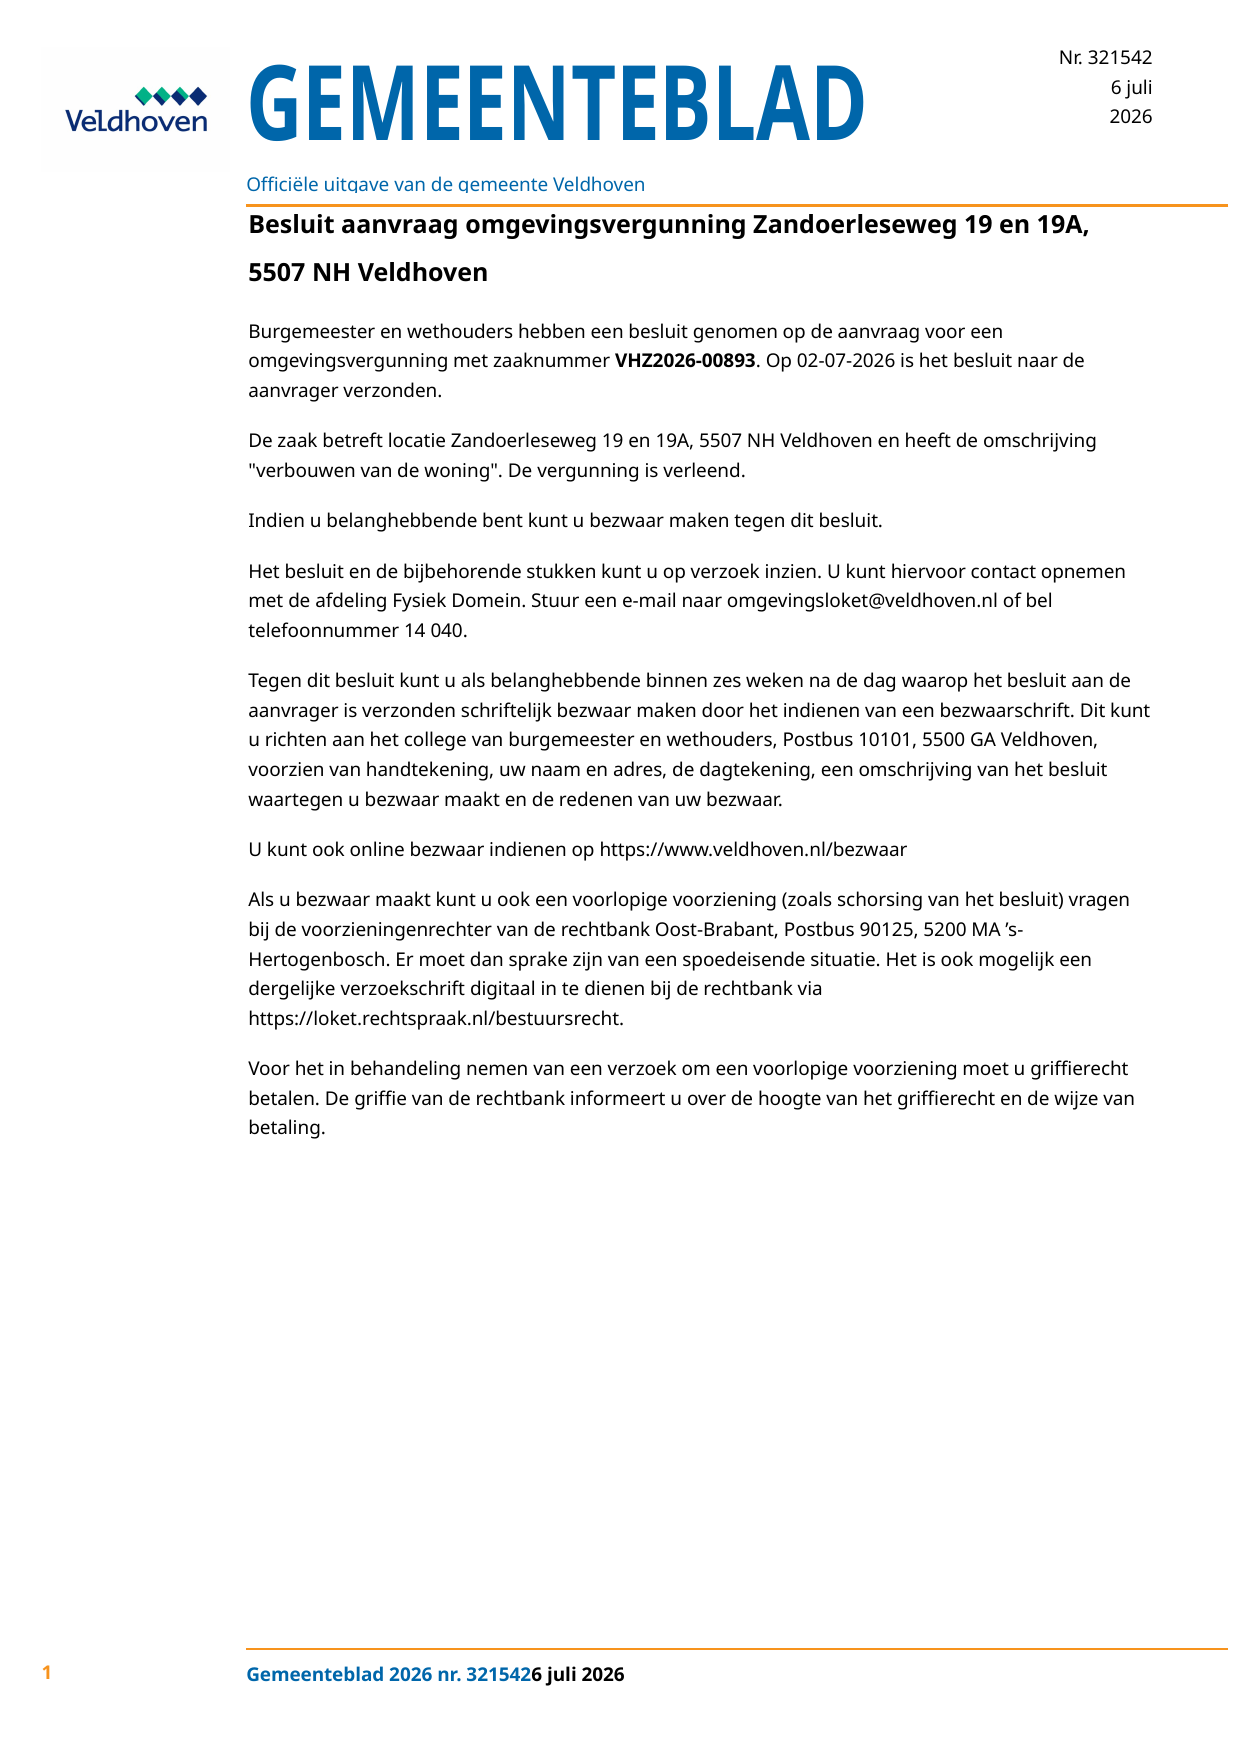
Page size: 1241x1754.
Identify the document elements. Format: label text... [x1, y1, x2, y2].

text Burgemeester en wethouders hebben een besluit genomen op de aanvraag voor een omgevingsvergunning met zaaknummer VHZ2026-00893. Op 02-07-2026 is het besluit naar de aanvrager verzonden. [248, 318, 1152, 403]
text U kunt ook online bezwaar indienen op https://www.veldhoven.nl/bezwaar [248, 836, 1152, 862]
text Het besluit en de bijbehorende stukken kunt u op verzoek inzien. U kunt hiervoor contact opnemen met de afdeling Fysiek Domein. Stuur een e-mail naar omgevingsloket@veldhoven.nl of bel telefoonnummer 14 040. [248, 558, 1152, 643]
text Voor het in behandeling nemen van een verzoek om een voorlopige voorziening moet u griffierecht betalen. De griffie van de rechtbank informeert u over de hoogte van het griffierecht en de wijze van betaling. [248, 1055, 1152, 1140]
text Tegen dit besluit kunt u als belanghebbende binnen zes weken na de dag waarop het besluit aan de aanvrager is verzonden schriftelijk bezwaar maken door het indienen van een bezwaarschrift. Dit kunt u richten aan het college van burgemeester en wethouders, Postbus 10101, 5500 GA Veldhoven, voorzien van handtekening, uw naam en adres, de dagtekening, een omschrijving van het besluit waartegen u bezwaar maakt en de redenen van uw bezwaar. [248, 667, 1152, 812]
text Besluit aanvraag omgevingsvergunning Zandoerleseweg 19 en 19A, 5507 NH Veldhoven [248, 207, 1152, 288]
text Als u bezwaar maakt kunt u ook een voorlopige voorziening (zoals schorsing van het besluit) vragen bij de voorzieningenrechter van de rechtbank Oost-Brabant, Postbus 90125, 5200 MA ’s-Hertogenbosch. Er moet dan sprake zijn van een spoedeisende situatie. Het is ook mogelijk een dergelijke verzoekschrift digitaal in te dienen bij de rechtbank via https://loket.rechtspraak.nl/bestuursrecht. [248, 887, 1152, 1031]
text De zaak betreft locatie Zandoerleseweg 19 en 19A, 5507 NH Veldhoven en heeft de omschrijving "verbouwen van de woning". De vergunning is verleend. [248, 427, 1152, 483]
text Indien u belanghebbende bent kunt u bezwaar maken tegen dit besluit. [248, 507, 1152, 533]
picture [41, 47, 231, 172]
